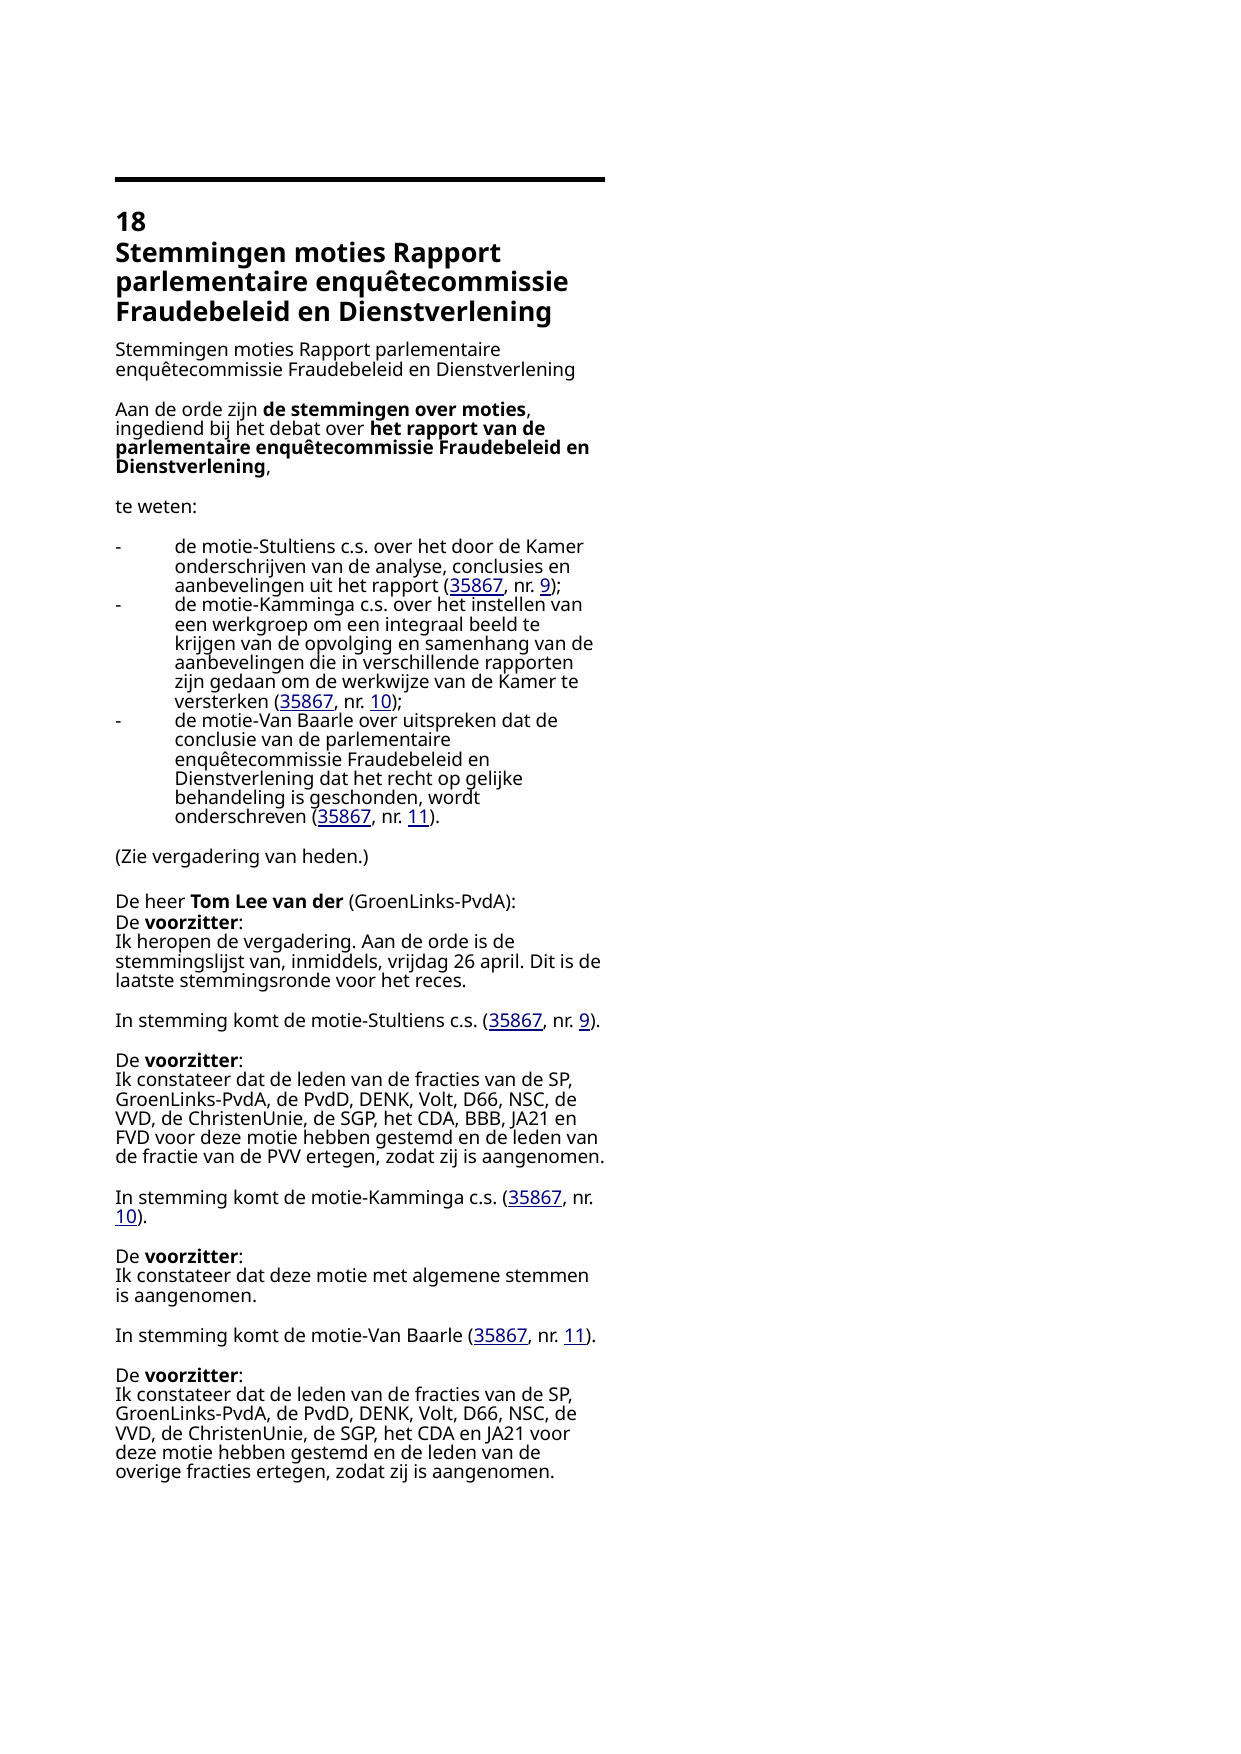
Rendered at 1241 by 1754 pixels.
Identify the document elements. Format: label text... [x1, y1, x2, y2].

text te weten: [115, 498, 605, 518]
list de motie-Stultiens c.s. over het door de Kamer onderschrijven van de analyse, conclusies en aanbevelingen uit het rapport (35867, nr. 9); [115, 538, 605, 596]
text De voorzitter: [115, 1052, 605, 1071]
text Stemmingen moties Rapport parlementaire enquêtecommissie Fraudebeleid en Dienstverlening [115, 341, 605, 380]
list de motie-Kamminga c.s. over het instellen van een werkgroep om een integraal beeld te krijgen van de opvolging en samenhang van de aanbevelingen die in verschillende rapporten zijn gedaan om de werkwijze van de Kamer te versterken (35867, nr. 10); [115, 596, 605, 712]
text Ik heropen de vergadering. Aan de orde is de stemmingslijst van, inmiddels, vrijdag 26 april. Dit is de laatste stemmingsronde voor het reces. [115, 933, 605, 991]
text Ik constateer dat de leden van de fracties van de SP, GroenLinks-PvdA, de PvdD, DENK, Volt, D66, NSC, de VVD, de ChristenUnie, de SGP, het CDA, BBB, JA21 en FVD voor deze motie hebben gestemd en de leden van de fractie van de PVV ertegen, zodat zij is aangenomen. [115, 1071, 605, 1168]
text In stemming komt de motie-Van Baarle (35867, nr. 11). [115, 1327, 605, 1346]
text In stemming komt de motie-Kamminga c.s. (35867, nr. 10). [115, 1189, 605, 1227]
text De voorzitter: [115, 914, 605, 933]
list de motie-Van Baarle over uitspreken dat de conclusie van de parlementaire enquêtecommissie Fraudebeleid en Dienstverlening dat het recht op gelijke behandeling is geschonden, wordt onderschreven (35867, nr. 11). [115, 712, 605, 828]
text Ik constateer dat deze motie met algemene stemmen is aangenomen. [115, 1267, 605, 1306]
text 18 [115, 203, 605, 239]
text Stemmingen moties Rapport parlementaire enquêtecommissie Fraudebeleid en Dienstverlening [115, 239, 605, 341]
text Aan de orde zijn de stemmingen over moties, ingediend bij het debat over het rapport van de parlementaire enquêtecommissie Fraudebeleid en Dienstverlening, [115, 401, 605, 478]
text De voorzitter: [115, 1248, 605, 1267]
text De voorzitter: [115, 1367, 605, 1386]
text In stemming komt de motie-Stultiens c.s. (35867, nr. 9). [115, 1012, 605, 1031]
text Ik constateer dat de leden van de fracties van de SP, GroenLinks-PvdA, de PvdD, DENK, Volt, D66, NSC, de VVD, de ChristenUnie, de SGP, het CDA en JA21 voor deze motie hebben gestemd en de leden van de overige fracties ertegen, zodat zij is aangenomen. [115, 1386, 605, 1482]
text De heer Tom Lee van der (GroenLinks-PvdA): [115, 888, 605, 914]
text (Zie vergadering van heden.) [115, 848, 605, 868]
